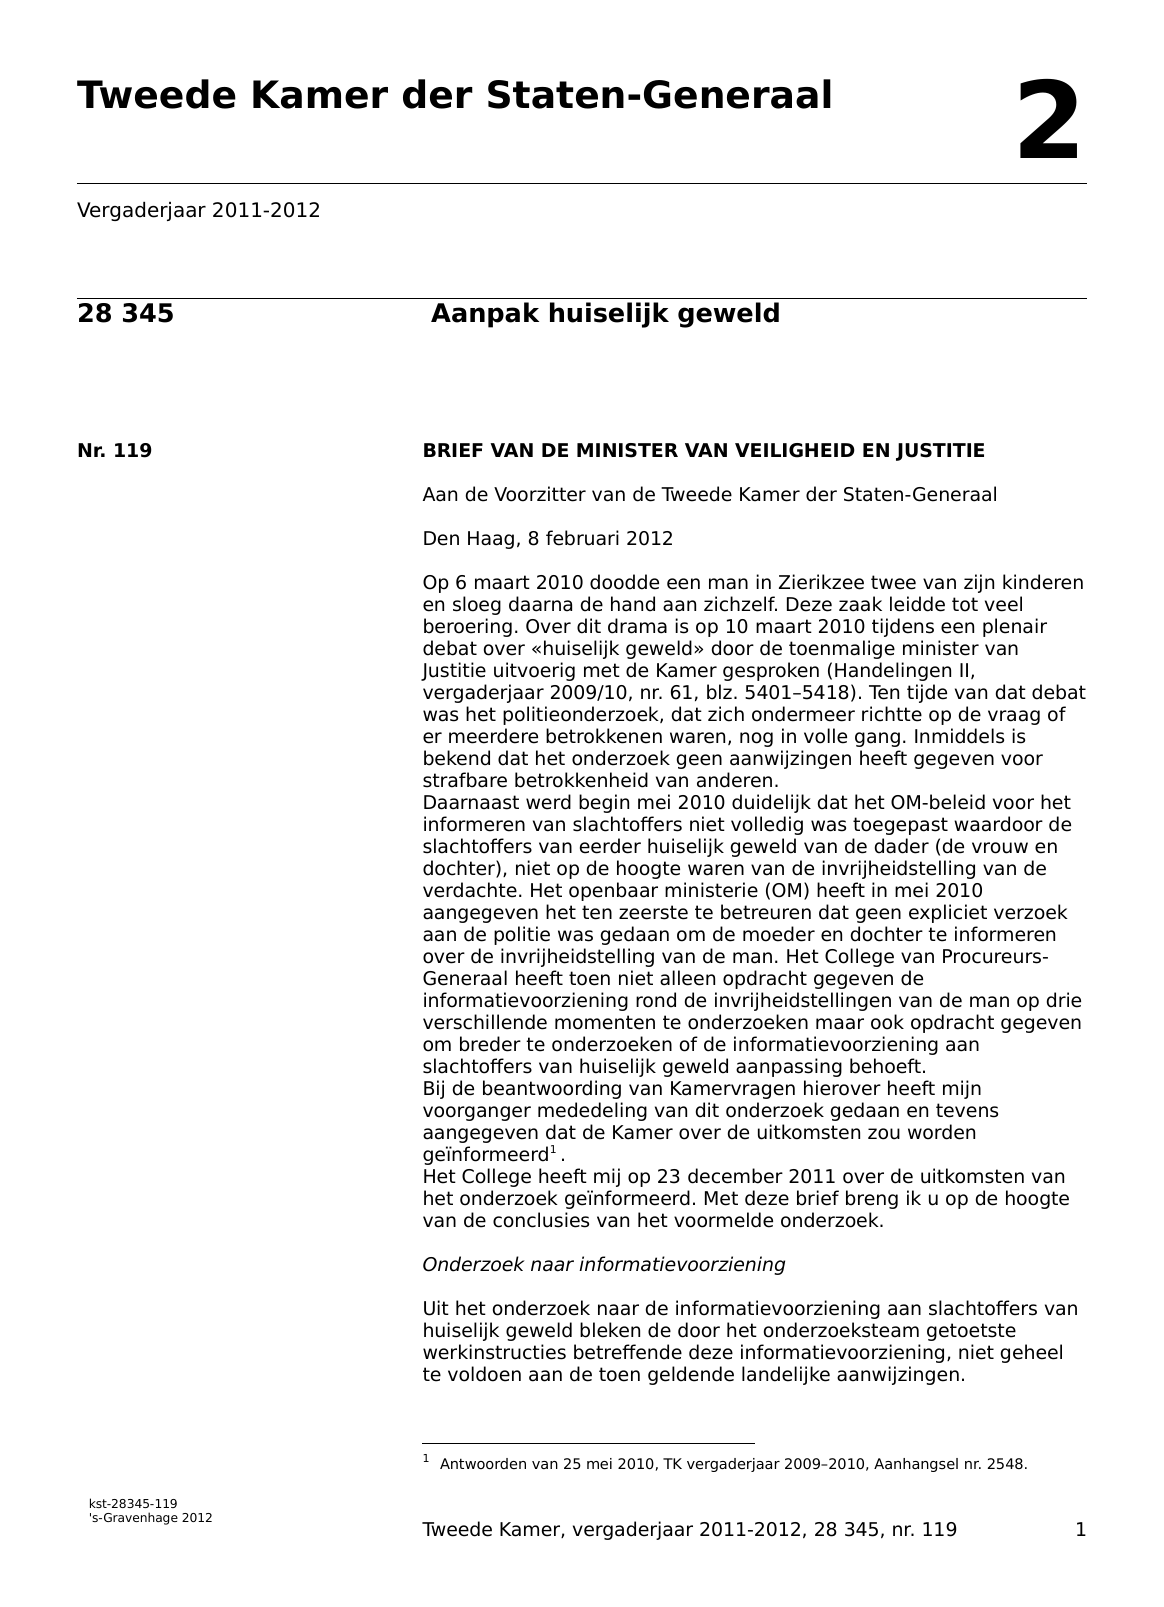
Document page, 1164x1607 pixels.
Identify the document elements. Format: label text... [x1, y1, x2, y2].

table_header 2 [886, 59, 1087, 183]
text Uit het onderzoek naar de informatievoorziening aan slachtoffers van huiselijk geweld bleken de door het onderzoeksteam getoetste werkinstructies betreffende deze informatievoorziening, niet geheel te voldoen aan de toen geldende landelijke aanwijzingen. [422, 1298, 1087, 1386]
table_header Tweede Kamer der Staten-Generaal [77, 59, 886, 183]
text 's-Gravenhage 2012 [88, 1511, 323, 1525]
text Antwoorden van 25 mei 2010, TK vergaderjaar 2009–2010, Aanhangsel nr. 2548. [422, 1452, 1087, 1474]
text Het College heeft mij op 23 december 2011 over de uitkomsten van het onderzoek geïnformeerd. Met deze brief breng ik u op de hoogte van de conclusies van het voormelde onderzoek. [422, 1166, 1087, 1232]
subtitle Onderzoek naar informatievoorziening [422, 1254, 1087, 1276]
table_cell Vergaderjaar 2011-2012 [77, 184, 1087, 298]
text Bij de beantwoording van Kamervragen hierover heeft mijn voorganger mededeling van dit onderzoek gedaan en tevens aangegeven dat de Kamer over de uitkomsten zou worden geïnformeerd. [422, 1078, 1087, 1166]
text Op 6 maart 2010 doodde een man in Zierikzee twee van zijn kinderen en sloeg daarna de hand aan zichzelf. Deze zaak leidde tot veel beroering. Over dit drama is op 10 maart 2010 tijdens een plenair debat over «huiselijk geweld» door de toenmalige minister van Justitie uitvoerig met de Kamer gesproken (Handelingen II, vergaderjaar 2009/10, nr. 61, blz. 5401–5418). Ten tijde van dat debat was het politieonderzoek, dat zich ondermeer richtte op de vraag of er meerdere betrokkenen waren, nog in volle gang. Inmiddels is bekend dat het onderzoek geen aanwijzingen heeft gegeven voor strafbare betrokkenheid van anderen. [422, 572, 1087, 792]
text Den Haag, 8 februari 2012 [422, 528, 1087, 550]
subtitle 28 345 Aanpak huiselijk geweld [77, 299, 1087, 329]
text kst-28345-119 [88, 1497, 323, 1511]
subtitle Nr. 119 BRIEF VAN DE MINISTER VAN VEILIGHEID EN JUSTITIE [77, 440, 1087, 462]
text Daarnaast werd begin mei 2010 duidelijk dat het OM-beleid voor het informeren van slachtoffers niet volledig was toegepast waardoor de slachtoffers van eerder huiselijk geweld van de dader (de vrouw en dochter), niet op de hoogte waren van de invrijheidstelling van de verdachte. Het openbaar ministerie (OM) heeft in mei 2010 aangegeven het ten zeerste te betreuren dat geen expliciet verzoek aan de politie was gedaan om de moeder en dochter te informeren over de invrijheidstelling van de man. Het College van Procureurs-Generaal heeft toen niet alleen opdracht gegeven de informatievoorziening rond de invrijheidstellingen van de man op drie verschillende momenten te onderzoeken maar ook opdracht gegeven om breder te onderzoeken of de informatievoorziening aan slachtoffers van huiselijk geweld aanpassing behoeft. [422, 792, 1087, 1078]
text Aan de Voorzitter van de Tweede Kamer der Staten-Generaal [422, 484, 1087, 506]
